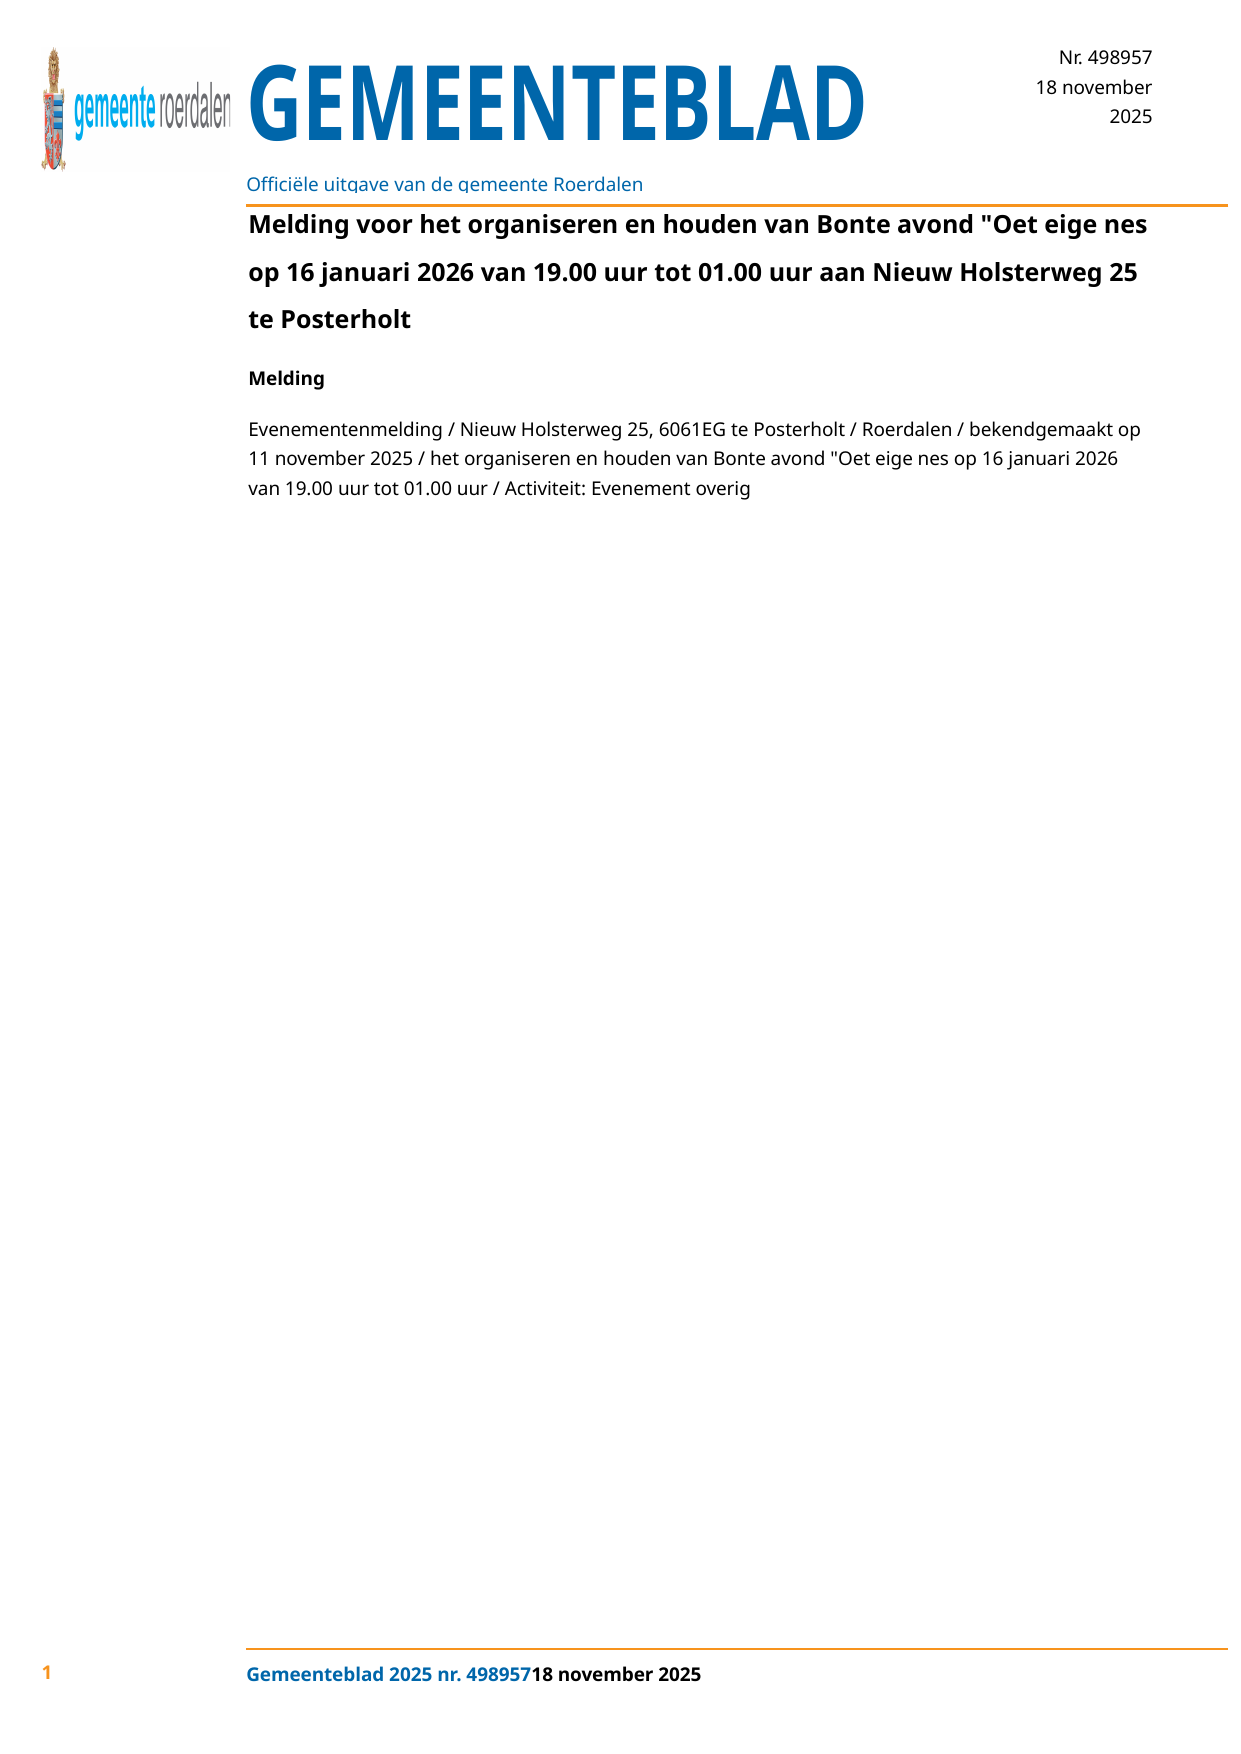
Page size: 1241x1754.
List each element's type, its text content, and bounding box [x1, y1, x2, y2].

text Melding [248, 366, 1152, 391]
picture [41, 47, 231, 172]
text Evenementenmelding / Nieuw Holsterweg 25, 6061EG te Posterholt / Roerdalen / bekendgemaakt op 11 november 2025 / het organiseren en houden van Bonte avond "Oet eige nes op 16 januari 2026 van 19.00 uur tot 01.00 uur / Activiteit: Evenement overig [248, 416, 1152, 501]
text Melding voor het organiseren en houden van Bonte avond "Oet eige nes op 16 januari 2026 van 19.00 uur tot 01.00 uur aan Nieuw Holsterweg 25 te Posterholt [248, 207, 1152, 336]
